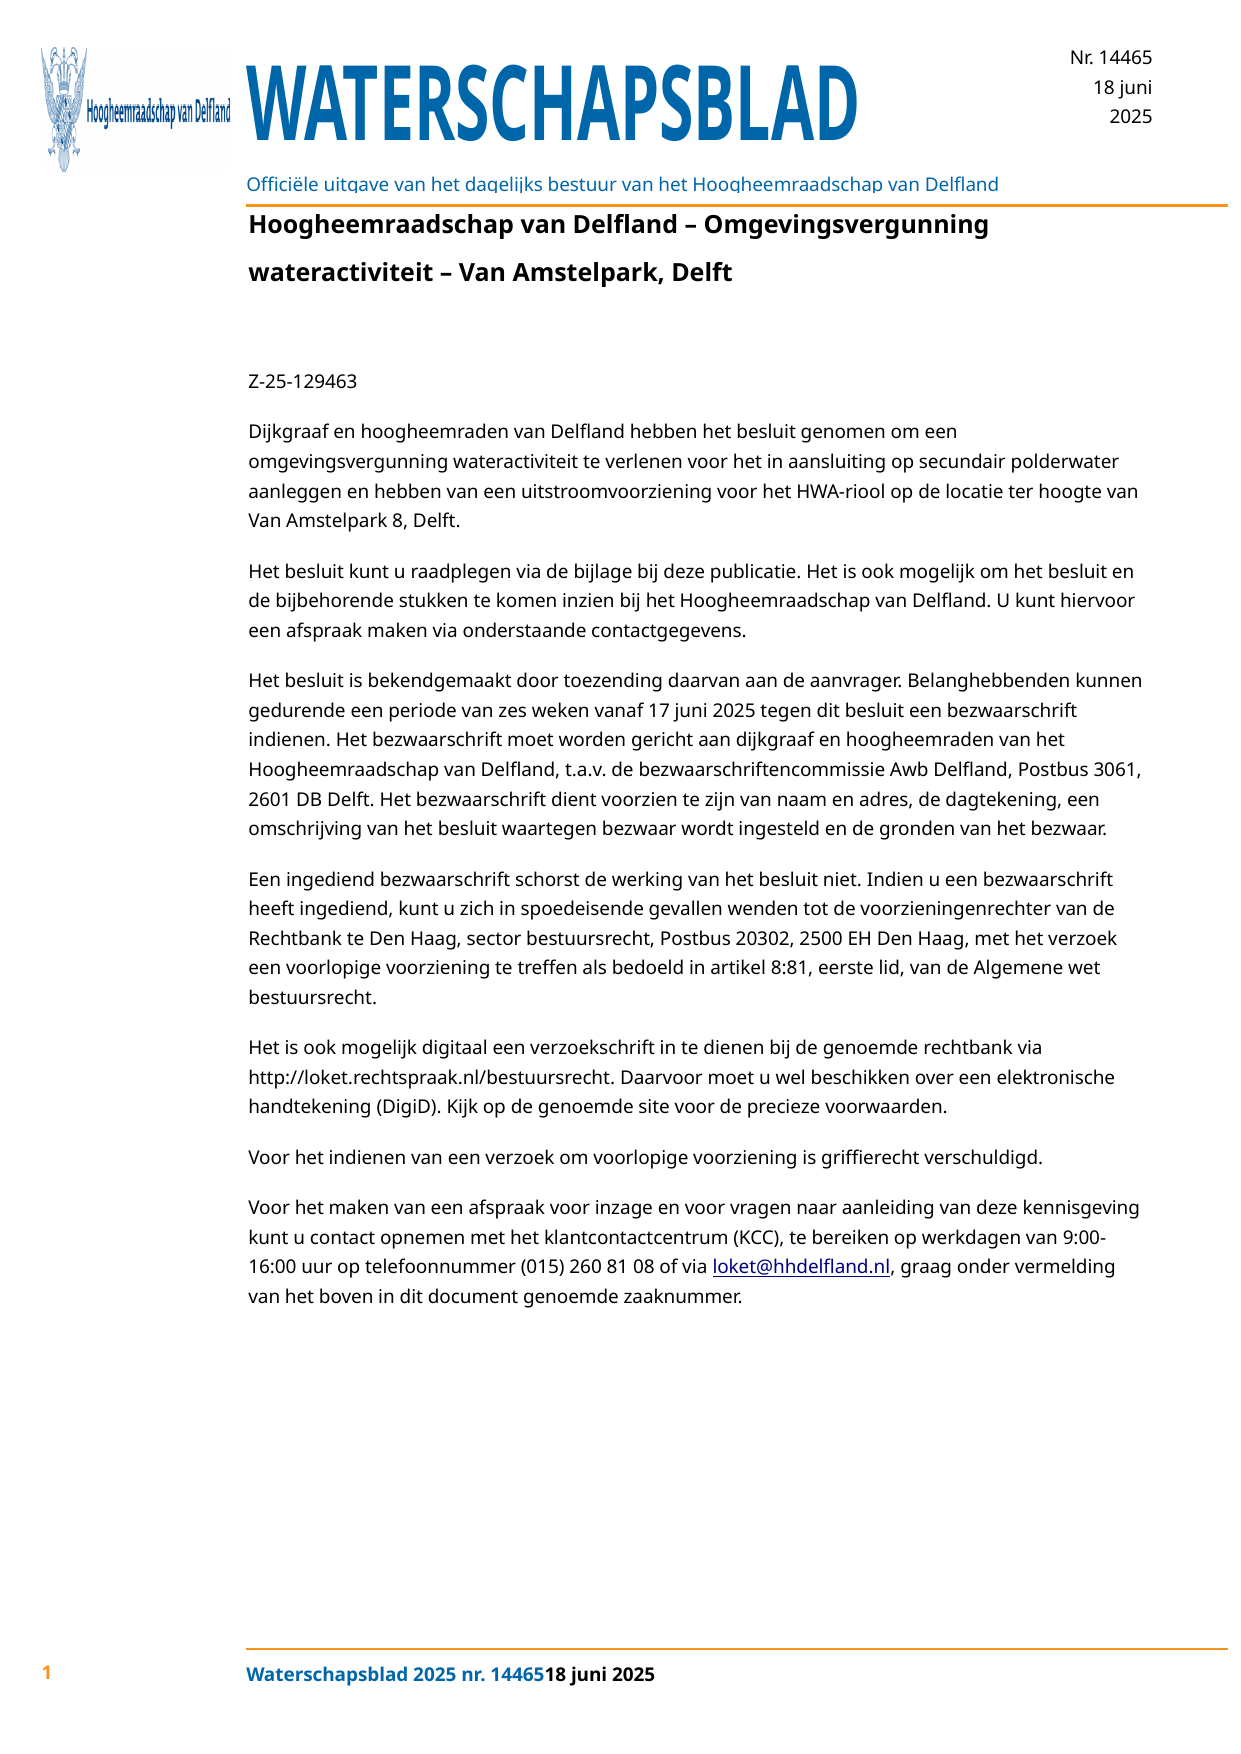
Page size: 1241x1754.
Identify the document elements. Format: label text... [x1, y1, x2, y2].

text Hoogheemraadschap van Delfland – Omgevingsvergunning wateractiviteit – Van Amstelpark, Delft [248, 207, 1152, 288]
text Voor het indienen van een verzoek om voorlopige voorziening is griffierecht verschuldigd. [248, 1144, 1152, 1170]
picture [41, 47, 231, 172]
text Voor het maken van een afspraak voor inzage en voor vragen naar aanleiding van deze kennisgeving kunt u contact opnemen met het klantcontactcentrum (KCC), te bereiken op werkdagen van 9:00-16:00 uur op telefoonnummer (015) 260 81 08 of via loket@hhdelfland.nl, graag onder vermelding van het boven in dit document genoemde zaaknummer. [248, 1194, 1152, 1309]
text Het besluit kunt u raadplegen via de bijlage bij deze publicatie. Het is ook mogelijk om het besluit en de bijbehorende stukken te komen inzien bij het Hoogheemraadschap van Delfland. U kunt hiervoor een afspraak maken via onderstaande contactgegevens. [248, 558, 1152, 643]
text Dijkgraaf en hoogheemraden van Delfland hebben het besluit genomen om een omgevingsvergunning wateractiviteit te verlenen voor het in aansluiting op secundair polderwater aanleggen en hebben van een uitstroomvoorziening voor het HWA-riool op de locatie ter hoogte van Van Amstelpark 8, Delft. [248, 419, 1152, 533]
text Z-25-129463 [248, 368, 1152, 394]
text Het is ook mogelijk digitaal een verzoekschrift in te dienen bij de genoemde rechtbank via http://loket.rechtspraak.nl/bestuursrecht. Daarvoor moet u wel beschikken over een elektronische handtekening (DigiD). Kijk op de genoemde site voor de precieze voorwaarden. [248, 1034, 1152, 1119]
text Een ingediend bezwaarschrift schorst de werking van het besluit niet. Indien u een bezwaarschrift heeft ingediend, kunt u zich in spoedeisende gevallen wenden tot de voorzieningenrechter van de Rechtbank te Den Haag, sector bestuursrecht, Postbus 20302, 2500 EH Den Haag, met het verzoek een voorlopige voorziening te treffen als bedoeld in artikel 8:81, eerste lid, van de Algemene wet bestuursrecht. [248, 866, 1152, 1010]
text Het besluit is bekendgemaakt door toezending daarvan aan de aanvrager. Belanghebbenden kunnen gedurende een periode van zes weken vanaf 17 juni 2025 tegen dit besluit een bezwaarschrift indienen. Het bezwaarschrift moet worden gericht aan dijkgraaf en hoogheemraden van het Hoogheemraadschap van Delfland, t.a.v. de bezwaarschriftencommissie Awb Delfland, Postbus 3061, 2601 DB Delft. Het bezwaarschrift dient voorzien te zijn van naam en adres, de dagtekening, een omschrijving van het besluit waartegen bezwaar wordt ingesteld en de gronden van het bezwaar. [248, 667, 1152, 841]
